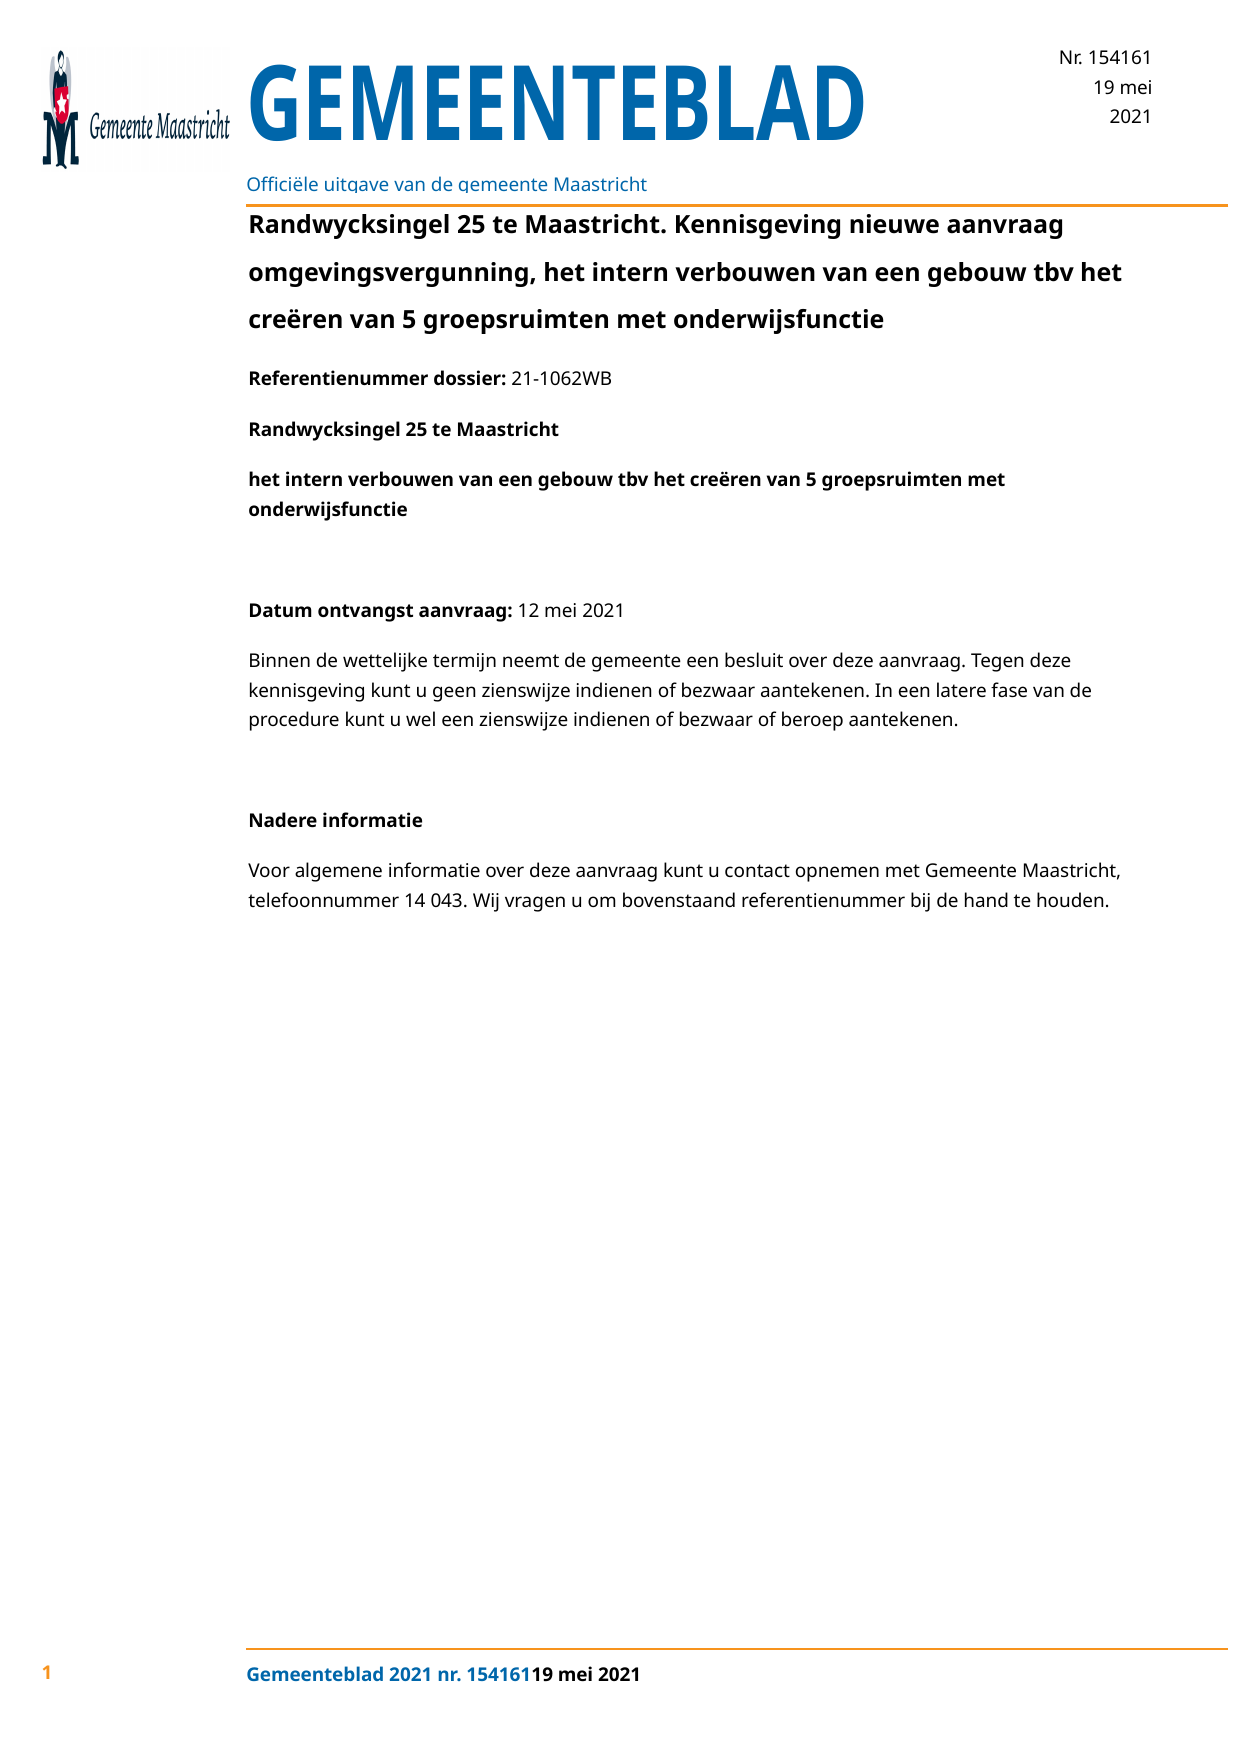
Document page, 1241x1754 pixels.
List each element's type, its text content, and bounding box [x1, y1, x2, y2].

text Randwycksingel 25 te Maastricht [248, 416, 1152, 442]
text Nadere informatie [248, 807, 1152, 833]
text Randwycksingel 25 te Maastricht. Kennisgeving nieuwe aanvraag omgevingsvergunning, het intern verbouwen van een gebouw tbv het creëren van 5 groepsruimten met onderwijsfunctie [248, 207, 1152, 336]
text Datum ontvangst aanvraag: 12 mei 2021 [248, 597, 1152, 622]
text Voor algemene informatie over deze aanvraag kunt u contact opnemen met Gemeente Maastricht, telefoonnummer 14 043. Wij vragen u om bovenstaand referentienummer bij de hand te houden. [248, 858, 1152, 913]
text Binnen de wettelijke termijn neemt de gemeente een besluit over deze aanvraag. Tegen deze kennisgeving kunt u geen zienswijze indienen of bezwaar aantekenen. In een latere fase van de procedure kunt u wel een zienswijze indienen of bezwaar of beroep aantekenen. [248, 647, 1152, 732]
text het intern verbouwen van een gebouw tbv het creëren van 5 groepsruimten met onderwijsfunctie [248, 466, 1152, 522]
picture [41, 47, 231, 172]
text Referentienummer dossier: 21-1062WB [248, 366, 1152, 391]
